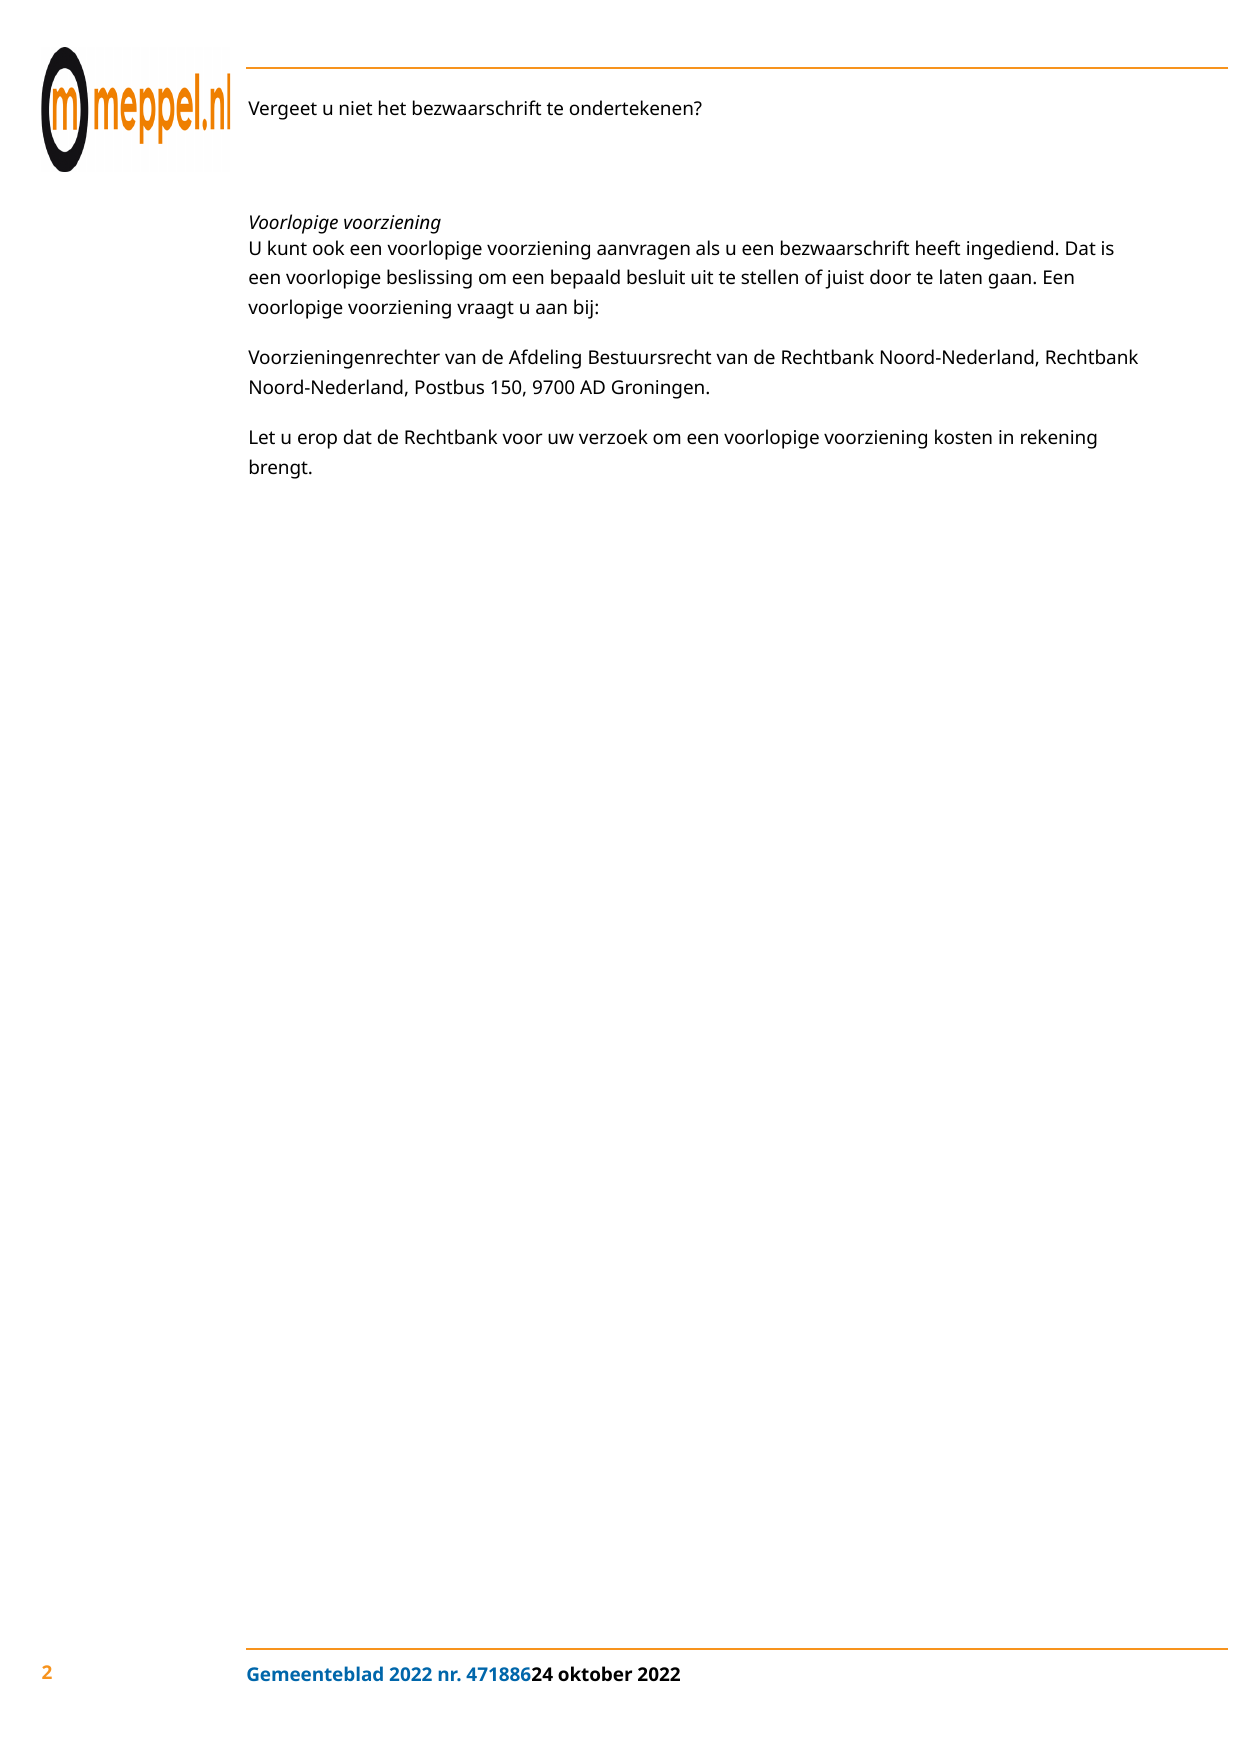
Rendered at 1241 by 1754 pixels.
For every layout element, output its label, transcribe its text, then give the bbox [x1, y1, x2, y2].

picture [41, 47, 231, 172]
text Let u erop dat de Rechtbank voor uw verzoek om een voorlopige voorziening kosten in rekening brengt. [248, 424, 1152, 480]
text Voorzieningenrechter van de Afdeling Bestuursrecht van de Rechtbank Noord-Nederland, Rechtbank Noord-Nederland, Postbus 150, 9700 AD Groningen. [248, 344, 1152, 400]
text Vergeet u niet het bezwaarschrift te ondertekenen? [248, 95, 1152, 121]
text Voorlopige voorziening [248, 209, 1152, 235]
text U kunt ook een voorlopige voorziening aanvragen als u een bezwaarschrift heeft ingediend. Dat is een voorlopige beslissing om een bepaald besluit uit te stellen of juist door te laten gaan. Een voorlopige voorziening vraagt u aan bij: [248, 235, 1152, 320]
